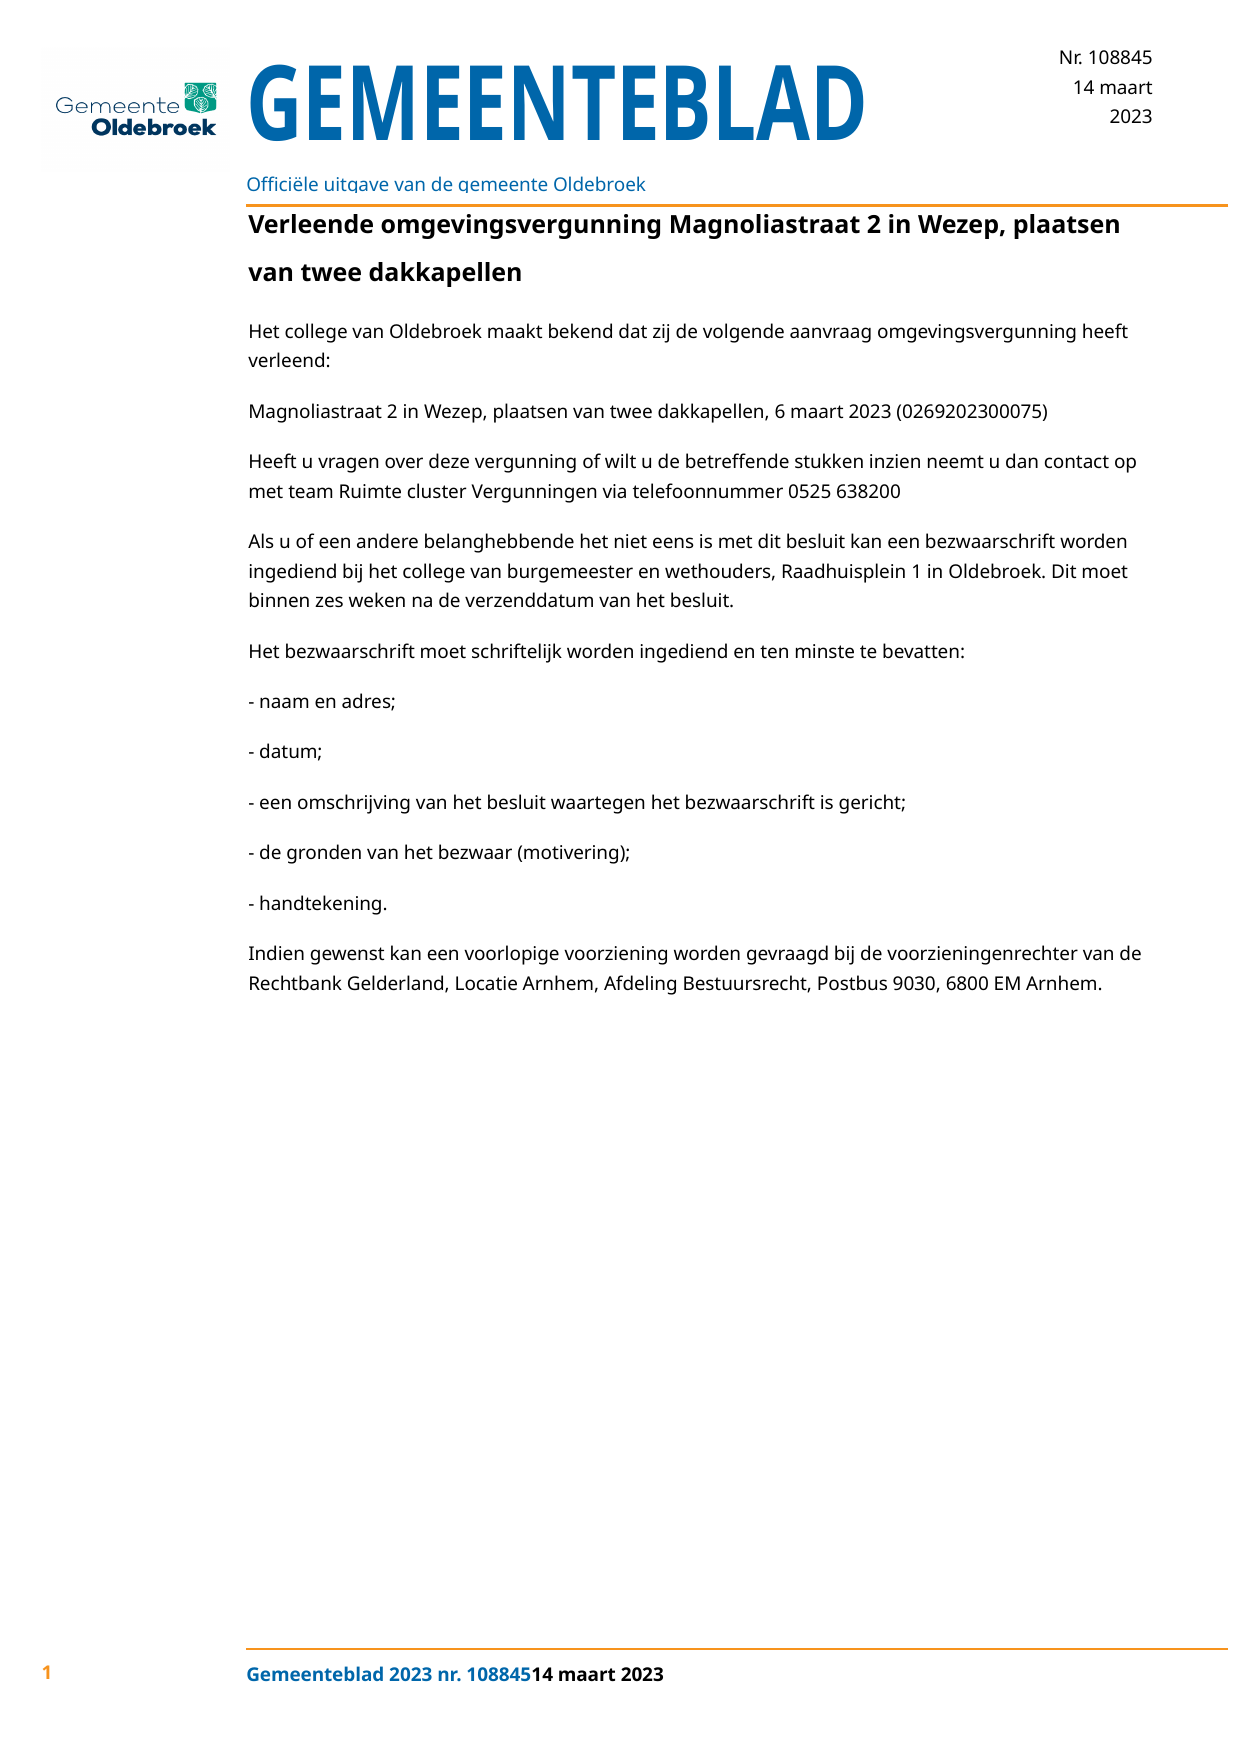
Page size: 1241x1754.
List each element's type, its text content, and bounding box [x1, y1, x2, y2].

text - een omschrijving van het besluit waartegen het bezwaarschrift is gericht; [248, 789, 1152, 815]
text - de gronden van het bezwaar (motivering); [248, 839, 1152, 865]
text - handtekening. [248, 890, 1152, 916]
text Als u of een andere belanghebbende het niet eens is met dit besluit kan een bezwaarschrift worden ingediend bij het college van burgemeester en wethouders, Raadhuisplein 1 in Oldebroek. Dit moet binnen zes weken na de verzenddatum van het besluit. [248, 528, 1152, 613]
text Heeft u vragen over deze vergunning of wilt u de betreffende stukken inzien neemt u dan contact op met team Ruimte cluster Vergunningen via telefoonnummer 0525 638200 [248, 448, 1152, 504]
text Magnoliastraat 2 in Wezep, plaatsen van twee dakkapellen, 6 maart 2023 (0269202300075) [248, 398, 1152, 424]
text - datum; [248, 739, 1152, 764]
picture [41, 47, 231, 172]
text Indien gewenst kan een voorlopige voorziening worden gevraagd bij de voorzieningenrechter van de Rechtbank Gelderland, Locatie Arnhem, Afdeling Bestuursrecht, Postbus 9030, 6800 EM Arnhem. [248, 940, 1152, 996]
text - naam en adres; [248, 688, 1152, 714]
text Verleende omgevingsvergunning Magnoliastraat 2 in Wezep, plaatsen van twee dakkapellen [248, 207, 1152, 288]
text Het college van Oldebroek maakt bekend dat zij de volgende aanvraag omgevingsvergunning heeft verleend: [248, 318, 1152, 373]
text Het bezwaarschrift moet schriftelijk worden ingediend en ten minste te bevatten: [248, 638, 1152, 664]
